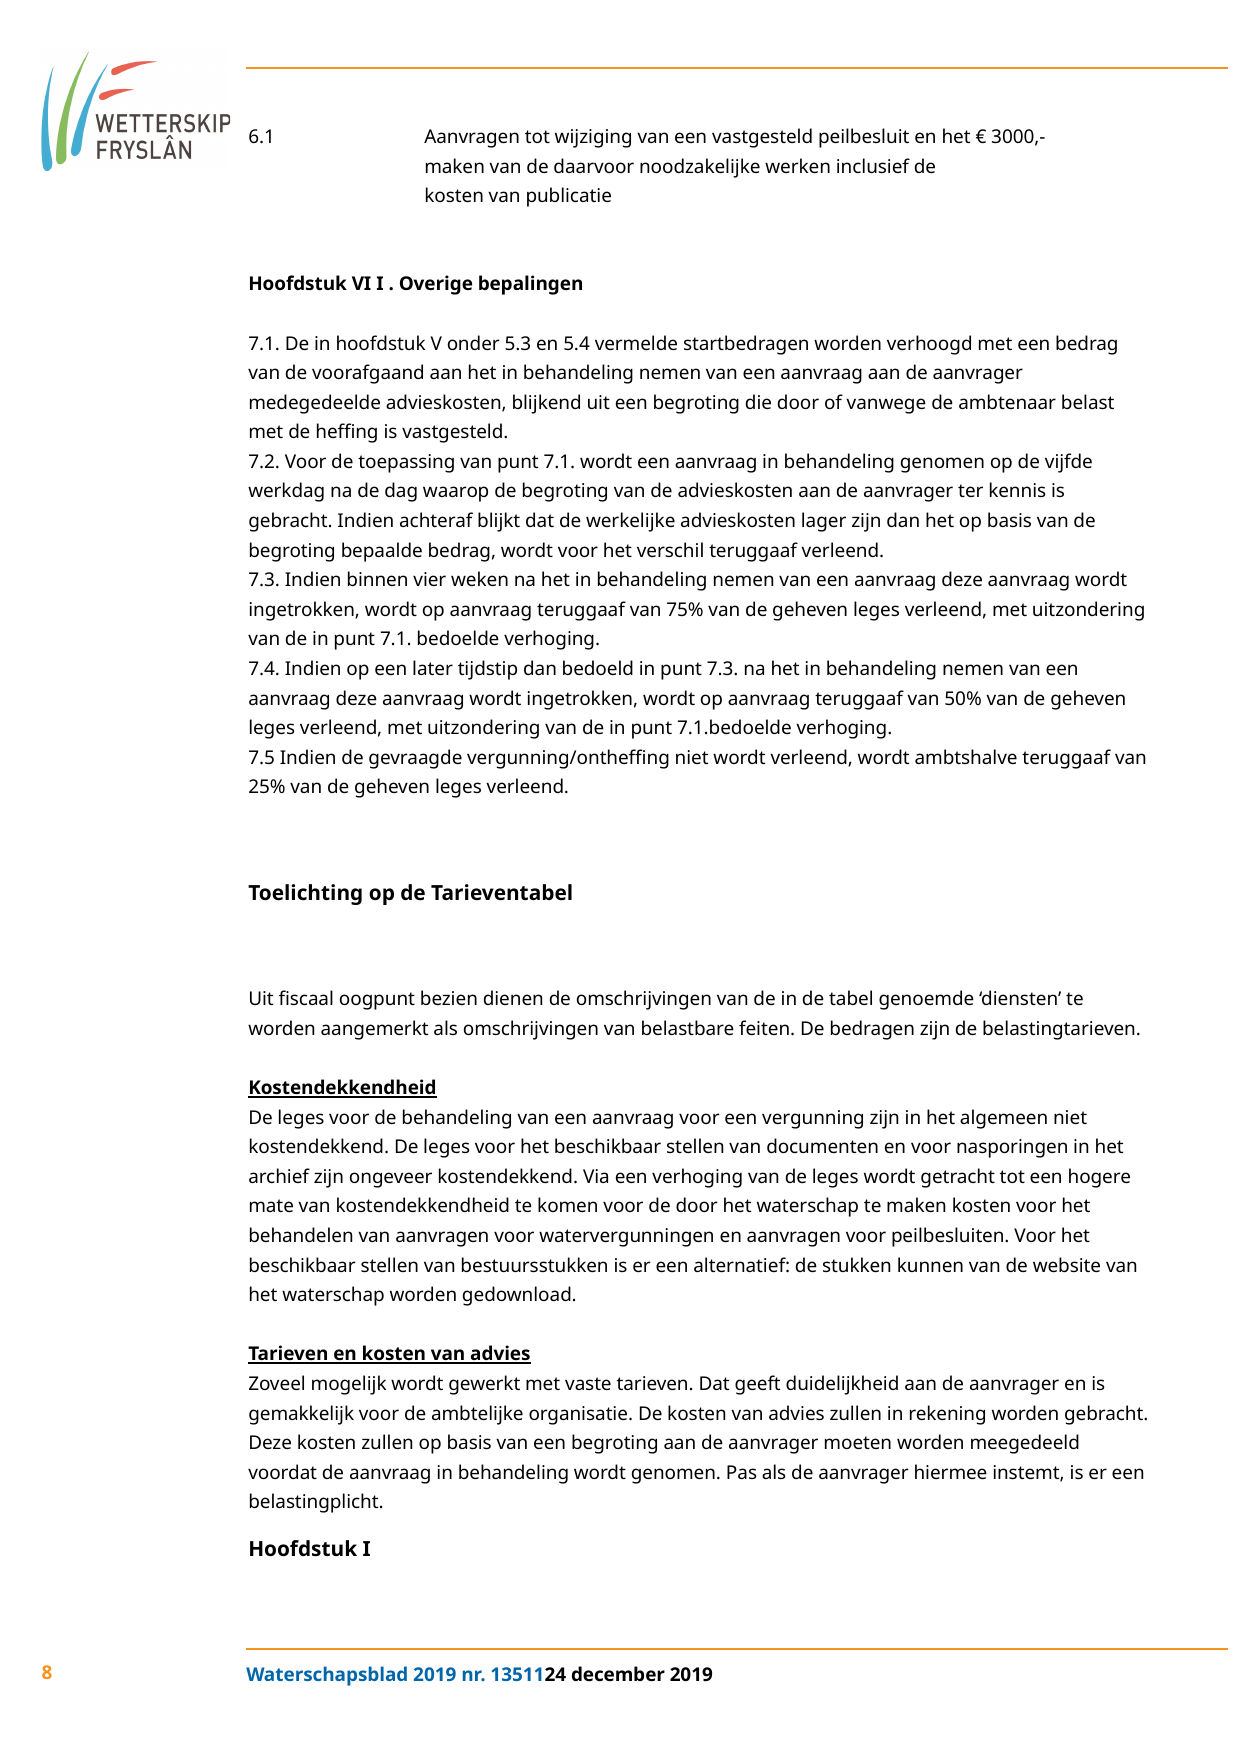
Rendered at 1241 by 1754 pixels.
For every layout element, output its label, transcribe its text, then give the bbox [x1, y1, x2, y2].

text De leges voor de behandeling van een aanvraag voor een vergunning zijn in het algemeen niet kostendekkend. De leges voor het beschikbaar stellen van documenten en voor nasporingen in het archief zijn ongeveer kostendekkend. Via een verhoging van de leges wordt getracht tot een hogere mate van kostendekkendheid te komen voor de door het waterschap te maken kosten voor het behandelen van aanvragen voor watervergunningen en aanvragen voor peilbesluiten. Voor het beschikbaar stellen van bestuursstukken is er een alternatief: de stukken kunnen van de website van het waterschap worden gedownload. [248, 1104, 1152, 1307]
text Toelichting op de Tarieventabel [248, 878, 1152, 907]
text Zoveel mogelijk wordt gewerkt met vaste tarieven. Dat geeft duidelijkheid aan de aanvrager en is gemakkelijk voor de ambtelijke organisatie. De kosten van advies zullen in rekening worden gebracht. Deze kosten zullen op basis van een begroting aan de aanvrager moeten worden meegedeeld voordat de aanvraag in behandeling wordt genomen. Pas als de aanvrager hiermee instemt, is er een belastingplicht. [248, 1370, 1152, 1514]
text Uit fiscaal oogpunt bezien dienen de omschrijvingen van de in de tabel genoemde ‘diensten’ te worden aangemerkt als omschrijvingen van belastbare feiten. De bedragen zijn de belastingtarieven. [248, 986, 1152, 1041]
text Hoofdstuk I [248, 1534, 1152, 1563]
text 7.4. Indien op een later tijdstip dan bedoeld in punt 7.3. na het in behandeling nemen van een aanvraag deze aanvraag wordt ingetrokken, wordt op aanvraag teruggaaf van 50% van de geheven leges verleend, met uitzondering van de in punt 7.1.bedoelde verhoging. [248, 655, 1152, 740]
text 7.1. De in hoofdstuk V onder 5.3 en 5.4 vermelde startbedragen worden verhoogd met een bedrag van de voorafgaand aan het in behandeling nemen van een aanvraag aan de aanvrager medegedeelde advieskosten, blijkend uit een begroting die door of vanwege de ambtenaar belast met de heffing is vastgesteld. [248, 330, 1152, 444]
text Kostendekkendheid [248, 1074, 1152, 1100]
table_header € 3000,- [975, 123, 1152, 208]
text 7.5 Indien de gevraagde vergunning/ontheffing niet wordt verleend, wordt ambtshalve teruggaaf van 25% van de geheven leges verleend. [248, 744, 1152, 799]
text 7.2. Voor de toepassing van punt 7.1. wordt een aanvraag in behandeling genomen op de vijfde werkdag na de dag waarop de begroting van de advieskosten aan de aanvrager ter kennis is gebracht. Indien achteraf blijkt dat de werkelijke advieskosten lager zijn dan het op basis van de begroting bepaalde bedrag, wordt voor het verschil teruggaaf verleend. [248, 448, 1152, 563]
text Hoofdstuk VI I . Overige bepalingen [248, 271, 1152, 296]
text Tarieven en kosten van advies [248, 1341, 1152, 1366]
table_header Aanvragen tot wijziging van een vastgesteld peilbesluit en het maken van de daarvoor noodzakelijke werken inclusief de kosten van publicatie [424, 123, 975, 208]
table_header 6.1 [248, 123, 424, 208]
text 7.3. Indien binnen vier weken na het in behandeling nemen van een aanvraag deze aanvraag wordt ingetrokken, wordt op aanvraag teruggaaf van 75% van de geheven leges verleend, met uitzondering van de in punt 7.1. bedoelde verhoging. [248, 566, 1152, 651]
picture [41, 47, 231, 172]
